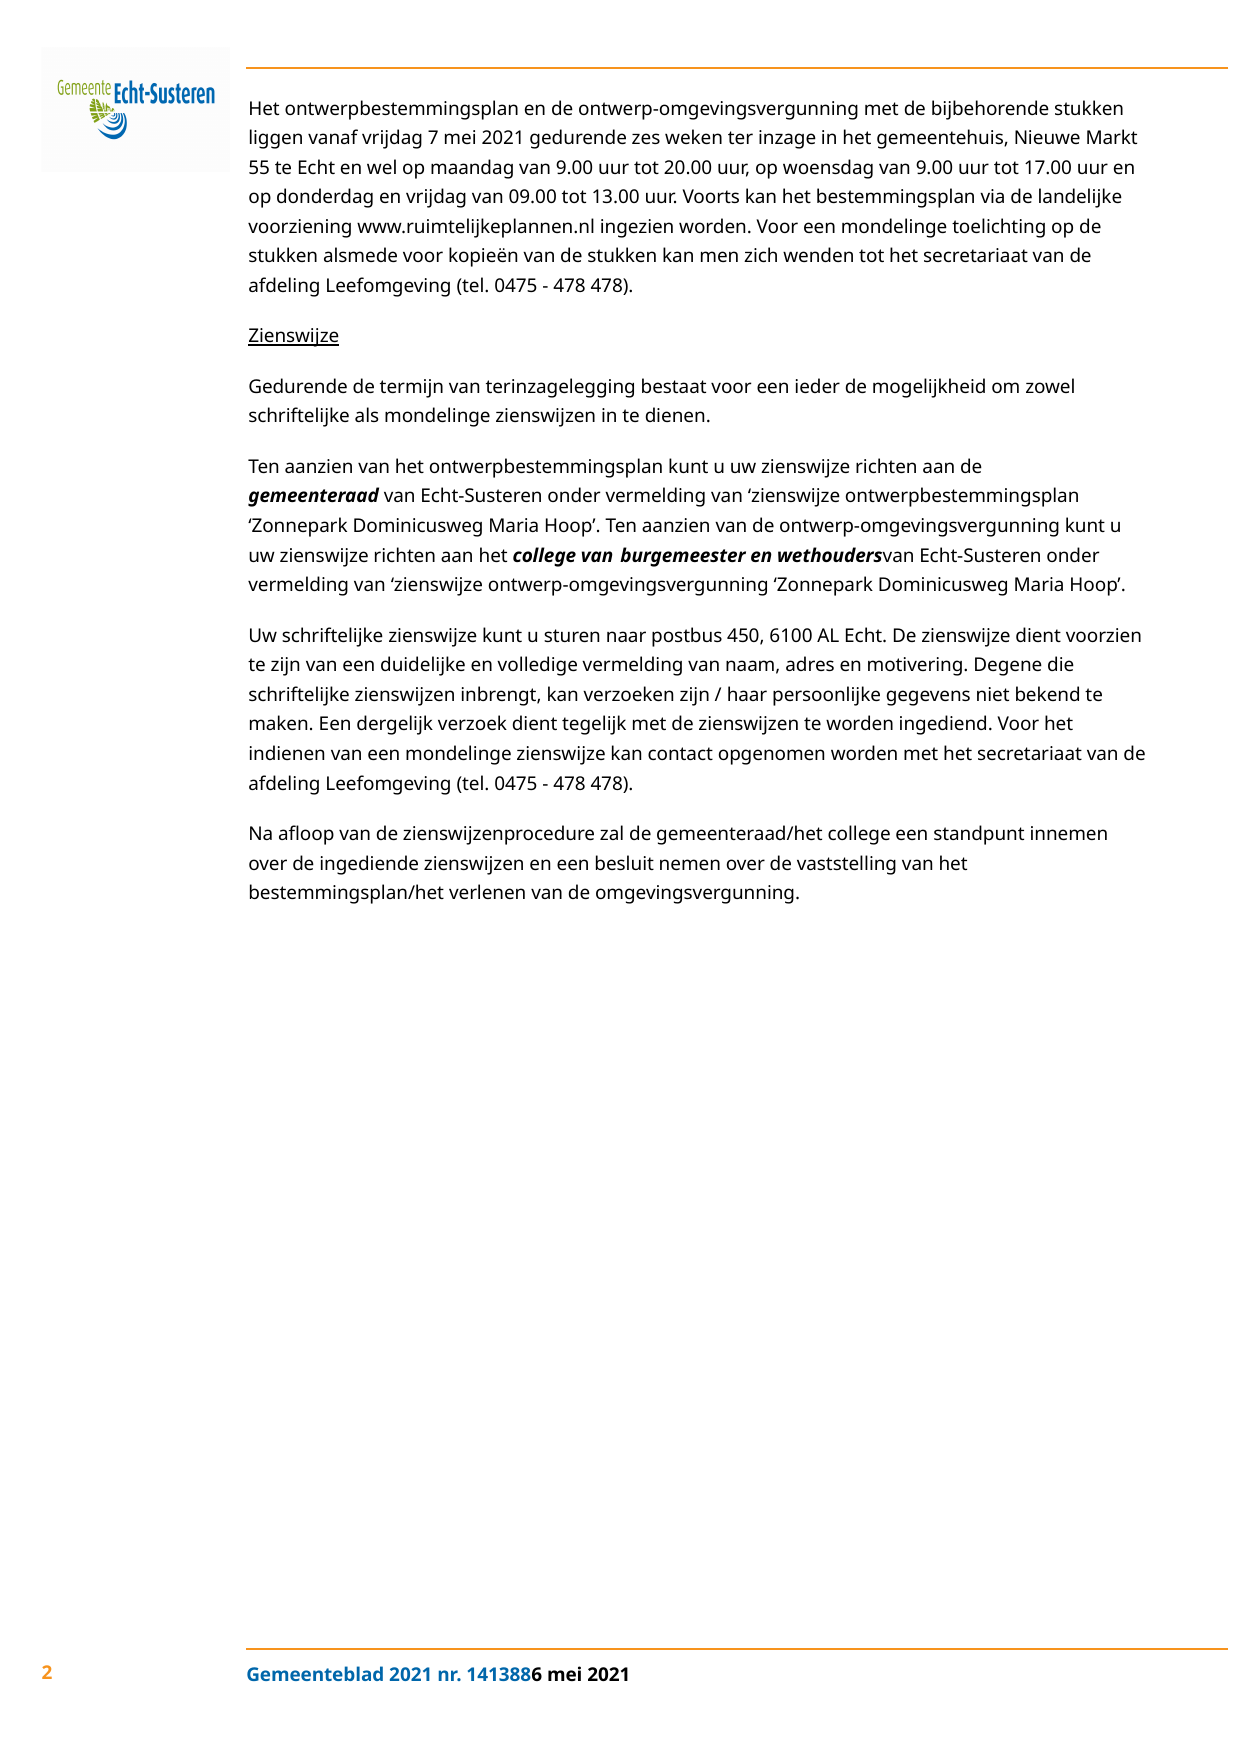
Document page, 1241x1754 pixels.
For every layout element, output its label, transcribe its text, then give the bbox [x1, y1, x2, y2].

text Ten aanzien van het ontwerpbestemmingsplan kunt u uw zienswijze richten aan de gemeenteraad van Echt-Susteren onder vermelding van ‘zienswijze ontwerpbestemmingsplan ‘Zonnepark Dominicusweg Maria Hoop’. Ten aanzien van de ontwerp-omgevingsvergunning kunt u uw zienswijze richten aan het college van burgemeester en wethoudersvan Echt-Susteren onder vermelding van ‘zienswijze ontwerp-omgevingsvergunning ‘Zonnepark Dominicusweg Maria Hoop’. [248, 453, 1152, 597]
text Uw schriftelijke zienswijze kunt u sturen naar postbus 450, 6100 AL Echt. De zienswijze dient voorzien te zijn van een duidelijke en volledige vermelding van naam, adres en motivering. Degene die schriftelijke zienswijzen inbrengt, kan verzoeken zijn / haar persoonlijke gegevens niet bekend te maken. Een dergelijk verzoek dient tegelijk met de zienswijzen te worden ingediend. Voor het indienen van een mondelinge zienswijze kan contact opgenomen worden met het secretariaat van de afdeling Leefomgeving (tel. 0475 - 478 478). [248, 622, 1152, 796]
text Gedurende de termijn van terinzagelegging bestaat voor een ieder de mogelijkheid om zowel schriftelijke als mondelinge zienswijzen in te dienen. [248, 373, 1152, 428]
text Na afloop van de zienswijzenprocedure zal de gemeenteraad/het college een standpunt innemen over de ingediende zienswijzen en een besluit nemen over de vaststelling van het bestemmingsplan/het verlenen van de omgevingsvergunning. [248, 820, 1152, 905]
text Zienswijze [248, 323, 1152, 348]
picture [41, 47, 231, 172]
text Het ontwerpbestemmingsplan en de ontwerp-omgevingsvergunning met de bijbehorende stukken liggen vanaf vrijdag 7 mei 2021 gedurende zes weken ter inzage in het gemeentehuis, Nieuwe Markt 55 te Echt en wel op maandag van 9.00 uur tot 20.00 uur, op woensdag van 9.00 uur tot 17.00 uur en op donderdag en vrijdag van 09.00 tot 13.00 uur. Voorts kan het bestemmingsplan via de landelijke voorziening www.ruimtelijkeplannen.nl ingezien worden. Voor een mondelinge toelichting op de stukken alsmede voor kopieën van de stukken kan men zich wenden tot het secretariaat van de afdeling Leefomgeving (tel. 0475 - 478 478). [248, 95, 1152, 298]
